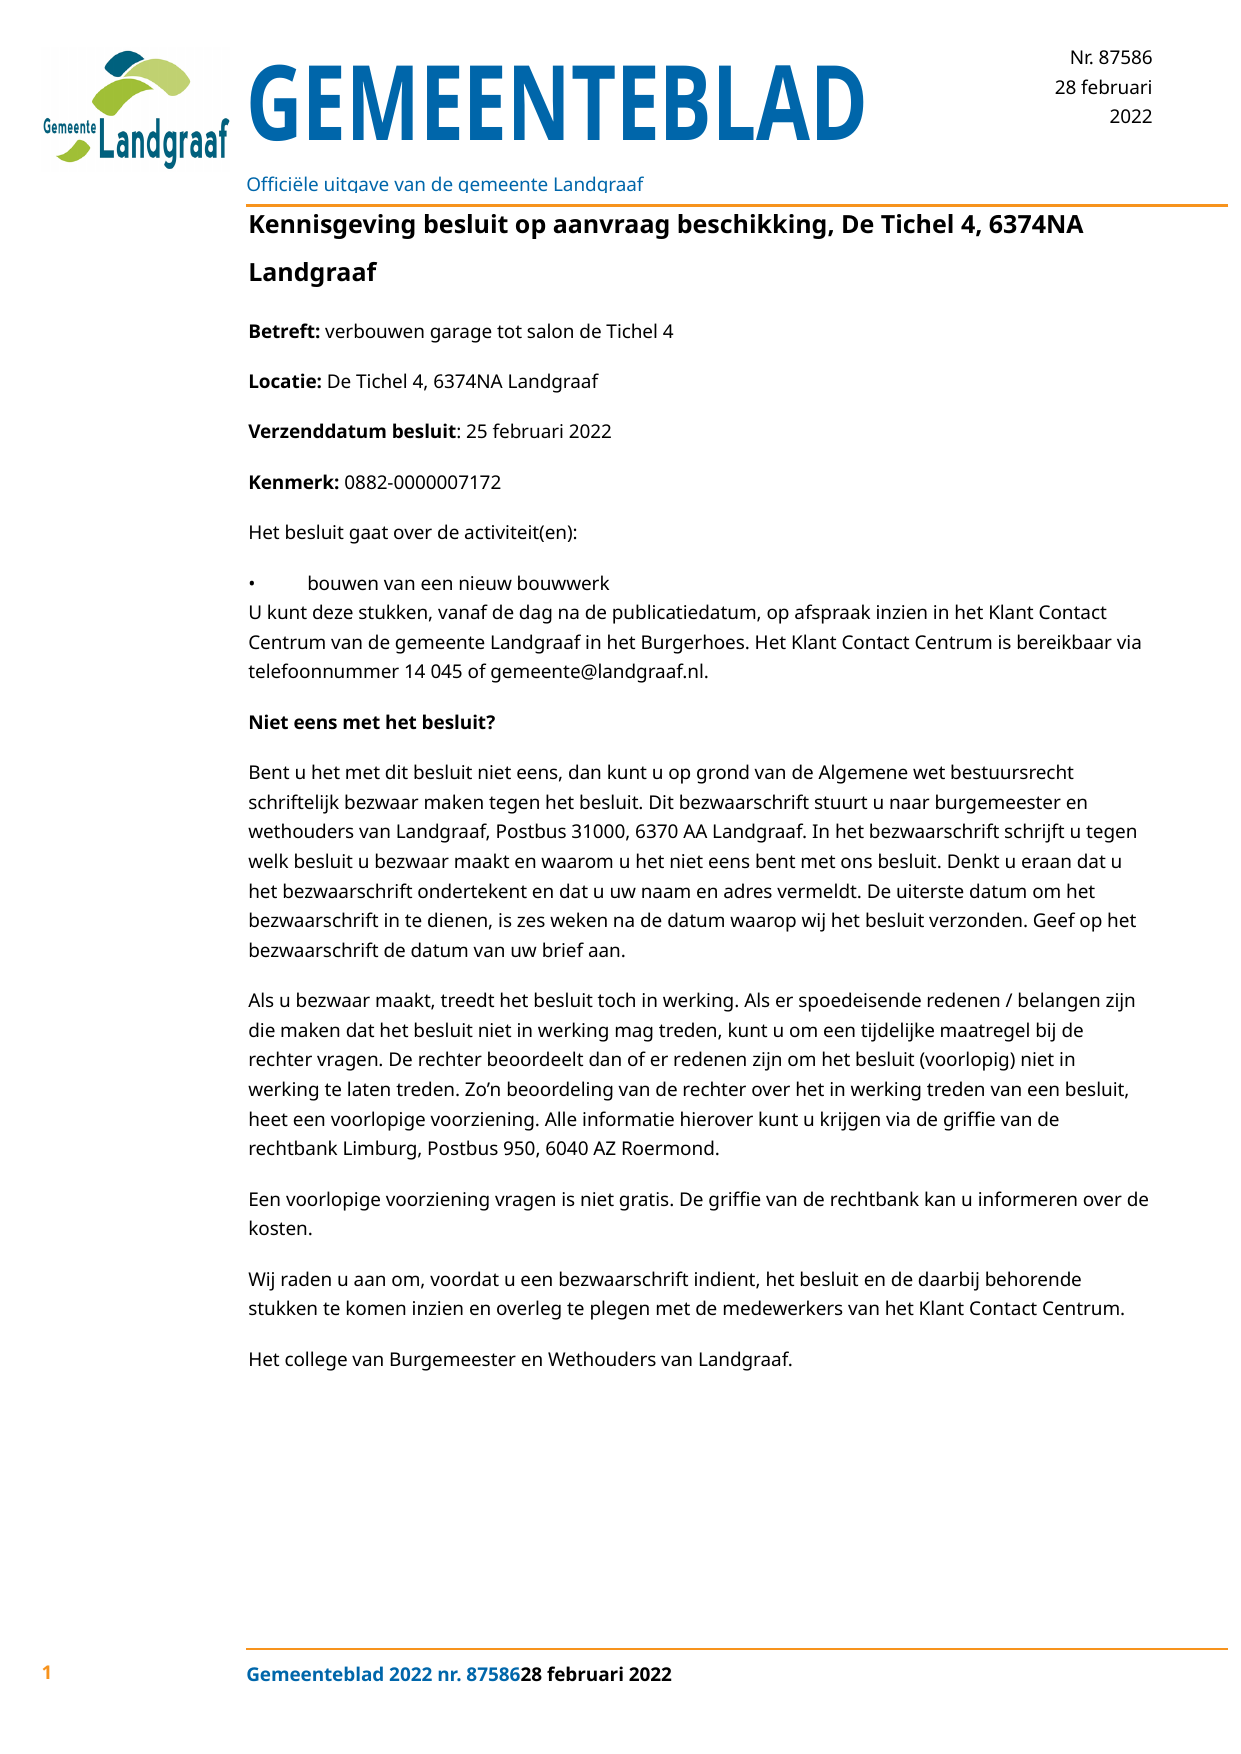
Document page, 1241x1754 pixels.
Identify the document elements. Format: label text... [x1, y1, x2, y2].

text Een voorlopige voorziening vragen is niet gratis. De griffie van de rechtbank kan u informeren over de kosten. [248, 1186, 1152, 1241]
list bouwen van een nieuw bouwwerk [248, 570, 1152, 596]
text Als u bezwaar maakt, treedt het besluit toch in werking. Als er spoedeisende redenen / belangen zijn die maken dat het besluit niet in werking mag treden, kunt u om een tijdelijke maatregel bij de rechter vragen. De rechter beoordeelt dan of er redenen zijn om het besluit (voorlopig) niet in werking te laten treden. Zo’n beoordeling van de rechter over het in werking treden van een besluit, heet een voorlopige voorziening. Alle informatie hierover kunt u krijgen via de griffie van de rechtbank Limburg, Postbus 950, 6040 AZ Roermond. [248, 987, 1152, 1161]
text Kennisgeving besluit op aanvraag beschikking, De Tichel 4, 6374NA Landgraaf [248, 207, 1152, 288]
text Bent u het met dit besluit niet eens, dan kunt u op grond van de Algemene wet bestuursrecht schriftelijk bezwaar maken tegen het besluit. Dit bezwaarschrift stuurt u naar burgemeester en wethouders van Landgraaf, Postbus 31000, 6370 AA Landgraaf. In het bezwaarschrift schrijft u tegen welk besluit u bezwaar maakt en waarom u het niet eens bent met ons besluit. Denkt u eraan dat u het bezwaarschrift ondertekent en dat u uw naam en adres vermeldt. De uiterste datum om het bezwaarschrift in te dienen, is zes weken na de datum waarop wij het besluit verzonden. Geef op het bezwaarschrift de datum van uw brief aan. [248, 759, 1152, 963]
text Niet eens met het besluit? [248, 709, 1152, 735]
text U kunt deze stukken, vanaf de dag na de publicatiedatum, op afspraak inzien in het Klant Contact Centrum van de gemeente Landgraaf in het Burgerhoes. Het Klant Contact Centrum is bereikbaar via telefoonnummer 14 045 of gemeente@landgraaf.nl. [248, 599, 1152, 684]
text Het college van Burgemeester en Wethouders van Landgraaf. [248, 1346, 1152, 1372]
text Kenmerk: 0882-0000007172 [248, 469, 1152, 495]
text Het besluit gaat over de activiteit(en): [248, 519, 1152, 545]
text Wij raden u aan om, voordat u een bezwaarschrift indient, het besluit en de daarbij behorende stukken te komen inzien en overleg te plegen met de medewerkers van het Klant Contact Centrum. [248, 1266, 1152, 1321]
text Verzenddatum besluit: 25 februari 2022 [248, 419, 1152, 444]
text Betreft: verbouwen garage tot salon de Tichel 4 [248, 318, 1152, 344]
text Locatie: De Tichel 4, 6374NA Landgraaf [248, 368, 1152, 394]
picture [41, 47, 231, 172]
